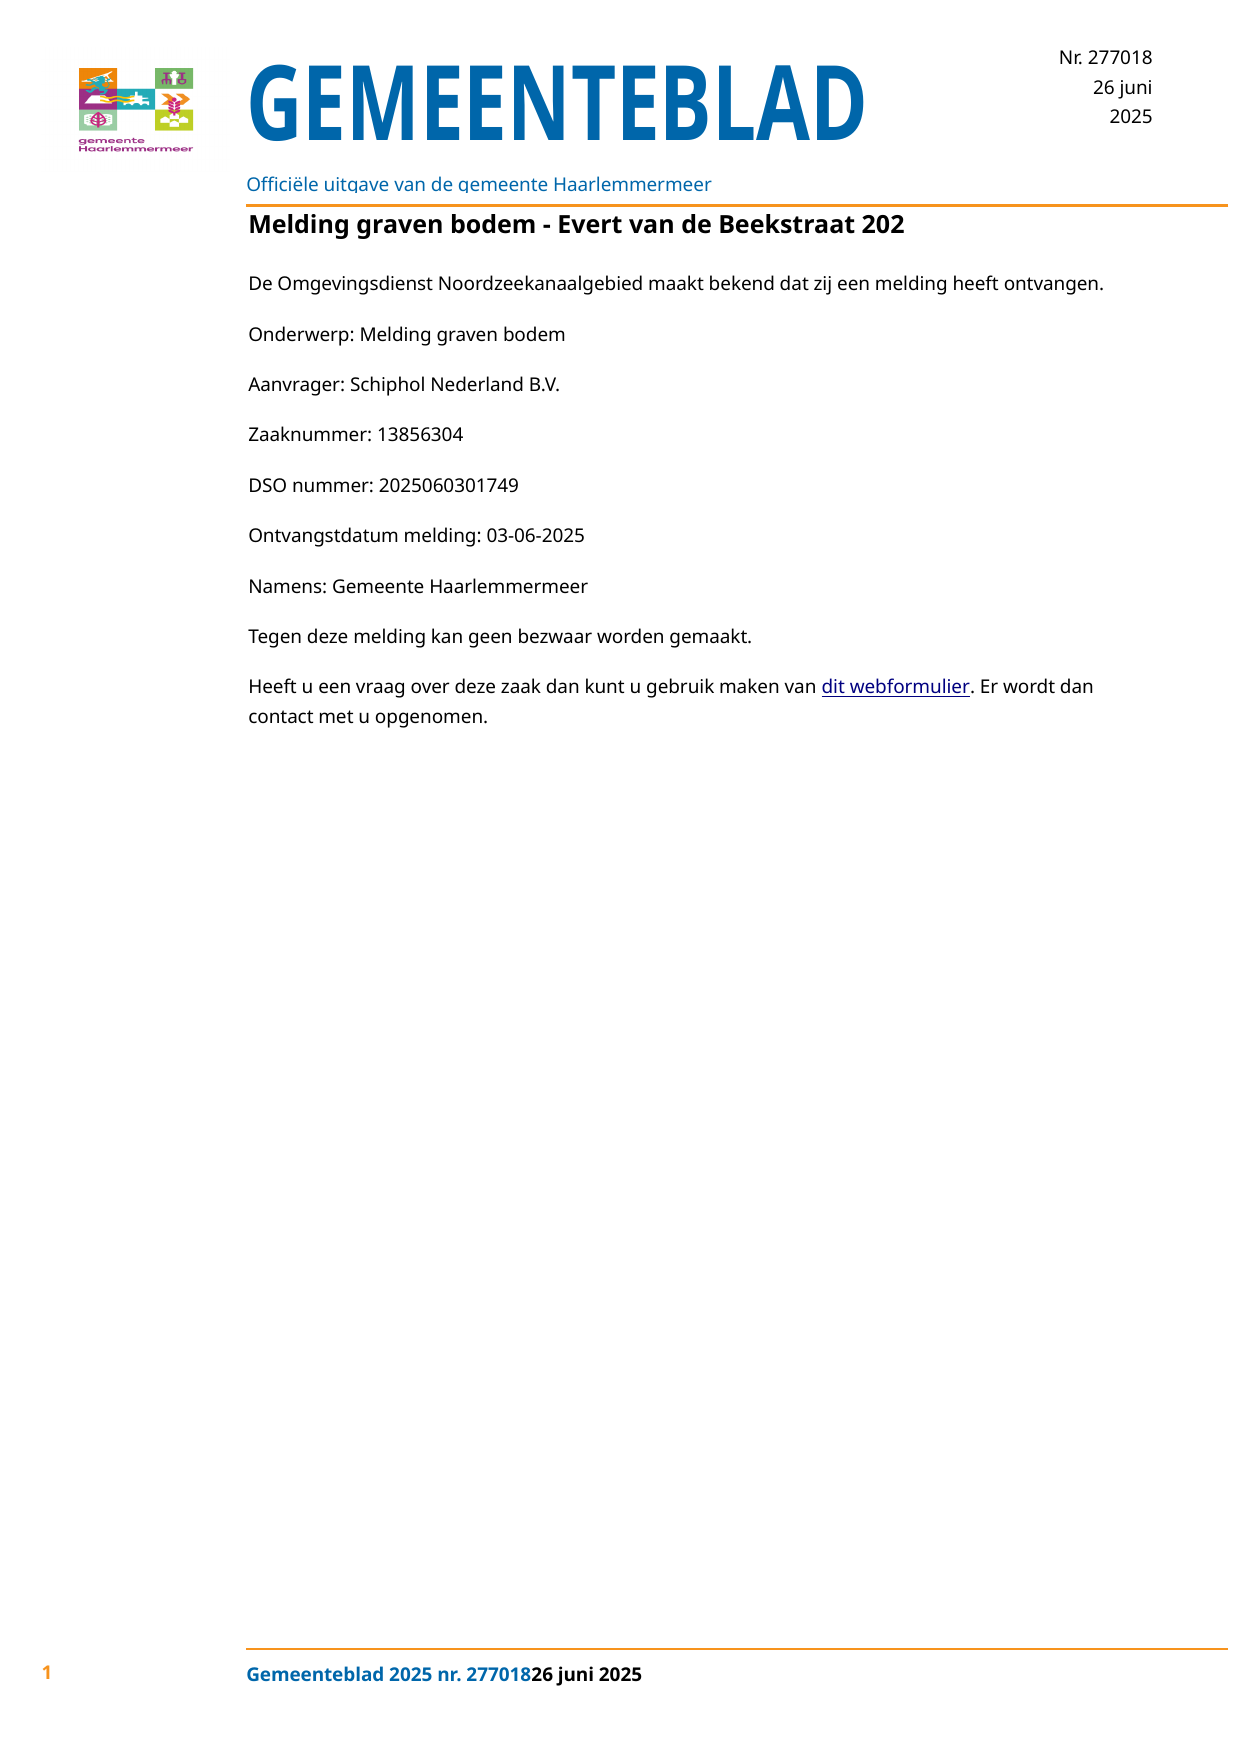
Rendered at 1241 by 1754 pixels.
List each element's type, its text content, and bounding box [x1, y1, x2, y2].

text Onderwerp: Melding graven bodem [248, 321, 1152, 346]
text Melding graven bodem - Evert van de Beekstraat 202 [248, 207, 1152, 241]
text DSO nummer: 2025060301749 [248, 472, 1152, 498]
text Zaaknummer: 13856304 [248, 422, 1152, 447]
text De Omgevingsdienst Noordzeekanaalgebied maakt bekend dat zij een melding heeft ontvangen. [248, 270, 1152, 296]
picture [41, 47, 231, 172]
text Tegen deze melding kan geen bezwaar worden gemaakt. [248, 623, 1152, 649]
text Namens: Gemeente Haarlemmermeer [248, 573, 1152, 598]
text Aanvrager: Schiphol Nederland B.V. [248, 371, 1152, 397]
text Ontvangstdatum melding: 03-06-2025 [248, 522, 1152, 548]
text Heeft u een vraag over deze zaak dan kunt u gebruik maken van dit webformulier. Er wordt dan contact met u opgenomen. [248, 674, 1152, 729]
